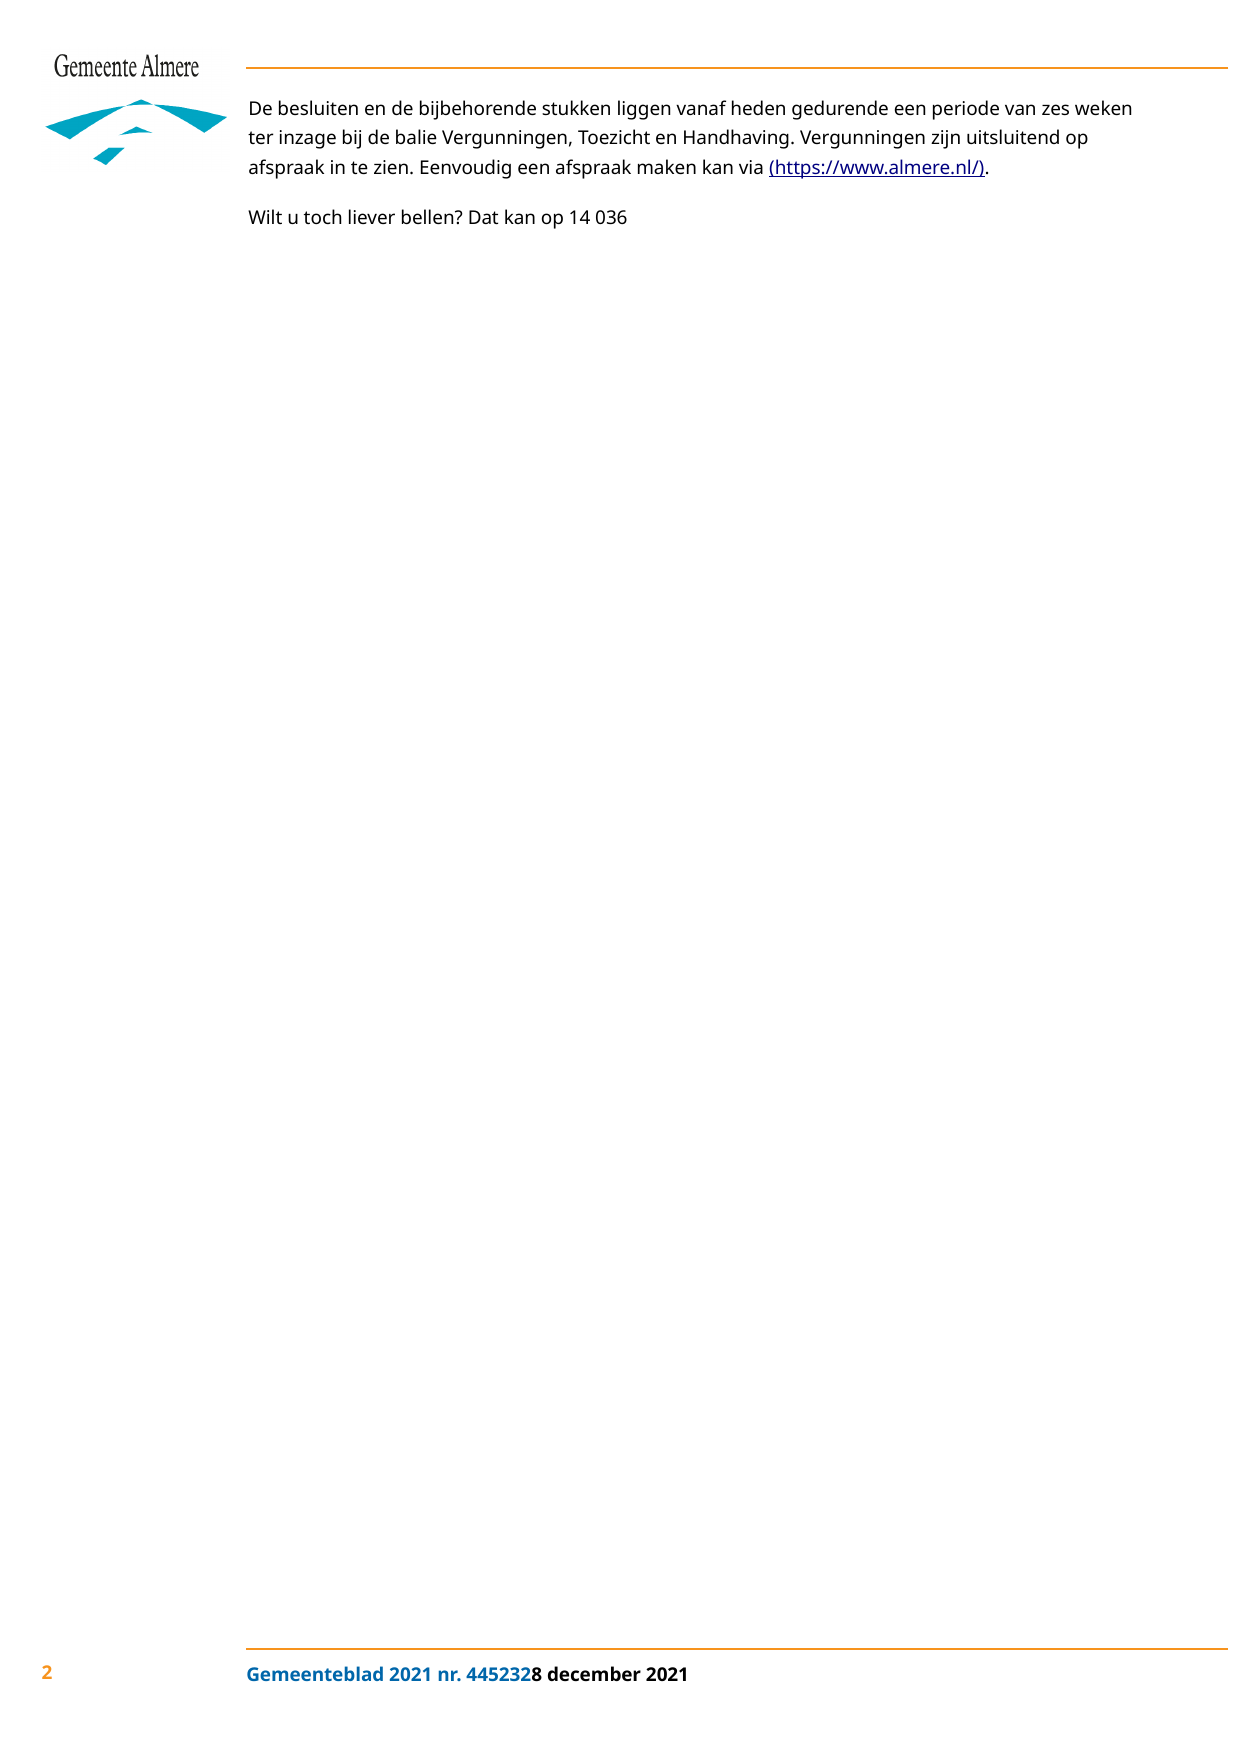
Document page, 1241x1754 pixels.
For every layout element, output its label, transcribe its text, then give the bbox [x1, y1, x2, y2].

text De besluiten en de bijbehorende stukken liggen vanaf heden gedurende een periode van zes weken ter inzage bij de balie Vergunningen, Toezicht en Handhaving. Vergunningen zijn uitsluitend op afspraak in te zien. Eenvoudig een afspraak maken kan via (https://www.almere.nl/). [248, 95, 1152, 180]
text Wilt u toch liever bellen? Dat kan op 14 036 [248, 204, 1152, 230]
picture [41, 47, 231, 172]
